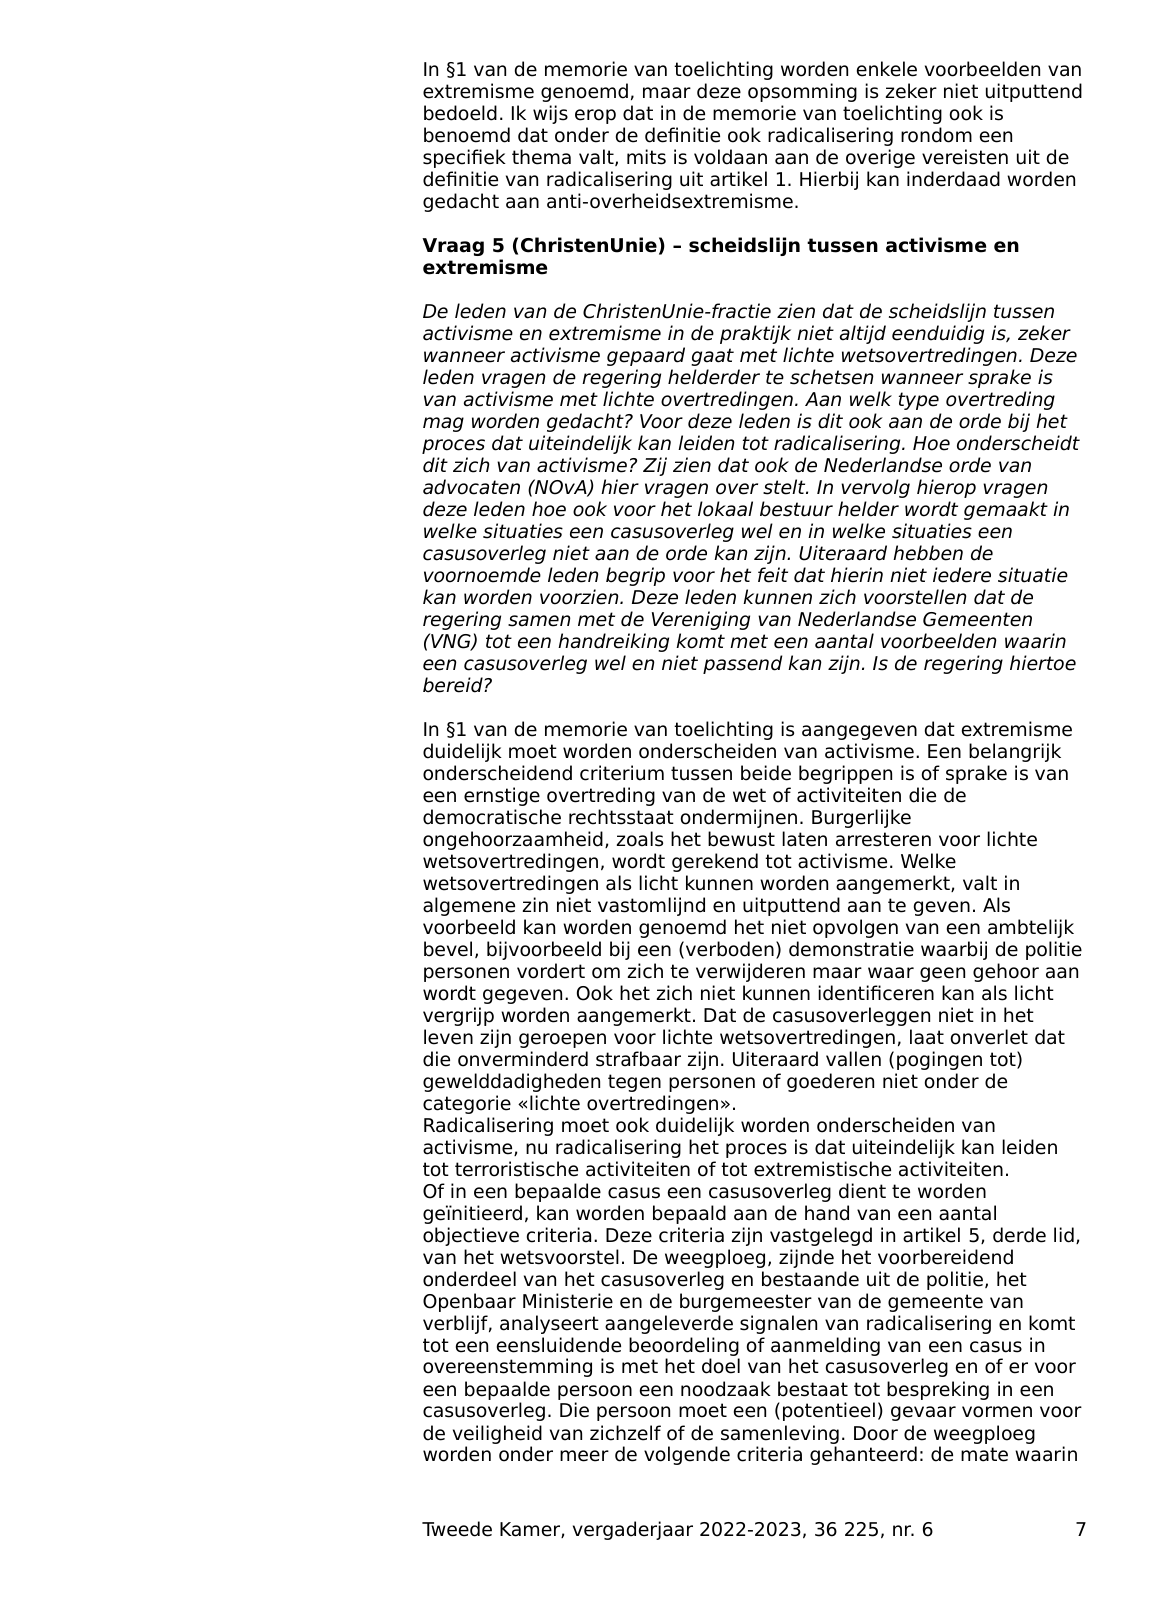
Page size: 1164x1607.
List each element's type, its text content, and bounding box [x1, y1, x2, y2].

text In §1 van de memorie van toelichting is aangegeven dat extremisme duidelijk moet worden onderscheiden van activisme. Een belangrijk onderscheidend criterium tussen beide begrippen is of sprake is van een ernstige overtreding van de wet of activiteiten die de democratische rechtsstaat ondermijnen. Burgerlijke ongehoorzaamheid, zoals het bewust laten arresteren voor lichte wetsovertredingen, wordt gerekend tot activisme. Welke wetsovertredingen als licht kunnen worden aangemerkt, valt in algemene zin niet vastomlijnd en uitputtend aan te geven. Als voorbeeld kan worden genoemd het niet opvolgen van een ambtelijk bevel, bijvoorbeeld bij een (verboden) demonstratie waarbij de politie personen vordert om zich te verwijderen maar waar geen gehoor aan wordt gegeven. Ook het zich niet kunnen identificeren kan als licht vergrijp worden aangemerkt. Dat de casusoverleggen niet in het leven zijn geroepen voor lichte wetsovertredingen, laat onverlet dat die onverminderd strafbaar zijn. Uiteraard vallen (pogingen tot) gewelddadigheden tegen personen of goederen niet onder de categorie «lichte overtredingen». [422, 719, 1087, 1115]
text Radicalisering moet ook duidelijk worden onderscheiden van activisme, nu radicalisering het proces is dat uiteindelijk kan leiden tot terroristische activiteiten of tot extremistische activiteiten. [422, 1115, 1087, 1181]
text In §1 van de memorie van toelichting worden enkele voorbeelden van extremisme genoemd, maar deze opsomming is zeker niet uitputtend bedoeld. Ik wijs erop dat in de memorie van toelichting ook is benoemd dat onder de definitie ook radicalisering rondom een specifiek thema valt, mits is voldaan aan de overige vereisten uit de definitie van radicalisering uit artikel 1. Hierbij kan inderdaad worden gedacht aan anti-overheidsextremisme. [422, 59, 1087, 213]
text De leden van de ChristenUnie-fractie zien dat de scheidslijn tussen activisme en extremisme in de praktijk niet altijd eenduidig is, zeker wanneer activisme gepaard gaat met lichte wetsovertredingen. Deze leden vragen de regering helderder te schetsen wanneer sprake is van activisme met lichte overtredingen. Aan welk type overtreding mag worden gedacht? Voor deze leden is dit ook aan de orde bij het proces dat uiteindelijk kan leiden tot radicalisering. Hoe onderscheidt dit zich van activisme? Zij zien dat ook de Nederlandse orde van advocaten (NOvA) hier vragen over stelt. In vervolg hierop vragen deze leden hoe ook voor het lokaal bestuur helder wordt gemaakt in welke situaties een casusoverleg wel en in welke situaties een casusoverleg niet aan de orde kan zijn. Uiteraard hebben de voornoemde leden begrip voor het feit dat hierin niet iedere situatie kan worden voorzien. Deze leden kunnen zich voorstellen dat de regering samen met de Vereniging van Nederlandse Gemeenten (VNG) tot een handreiking komt met een aantal voorbeelden waarin een casusoverleg wel en niet passend kan zijn. Is de regering hiertoe bereid? [422, 301, 1087, 697]
text Of in een bepaalde casus een casusoverleg dient te worden geïnitieerd, kan worden bepaald aan de hand van een aantal objectieve criteria. Deze criteria zijn vastgelegd in artikel 5, derde lid, van het wetsvoorstel. De weegploeg, zijnde het voorbereidend onderdeel van het casusoverleg en bestaande uit de politie, het Openbaar Ministerie en de burgemeester van de gemeente van verblijf, analyseert aangeleverde signalen van radicalisering en komt tot een eensluidende beoordeling of aanmelding van een casus in overeenstemming is met het doel van het casusoverleg en of er voor een bepaalde persoon een noodzaak bestaat tot bespreking in een casusoverleg. Die persoon moet een (potentieel) gevaar vormen voor de veiligheid van zichzelf of de samenleving. Door de weegploeg worden onder meer de volgende criteria gehanteerd: de mate waarin [422, 1181, 1087, 1466]
subtitle Vraag 5 (ChristenUnie) – scheidslijn tussen activisme en extremisme [422, 235, 1087, 279]
